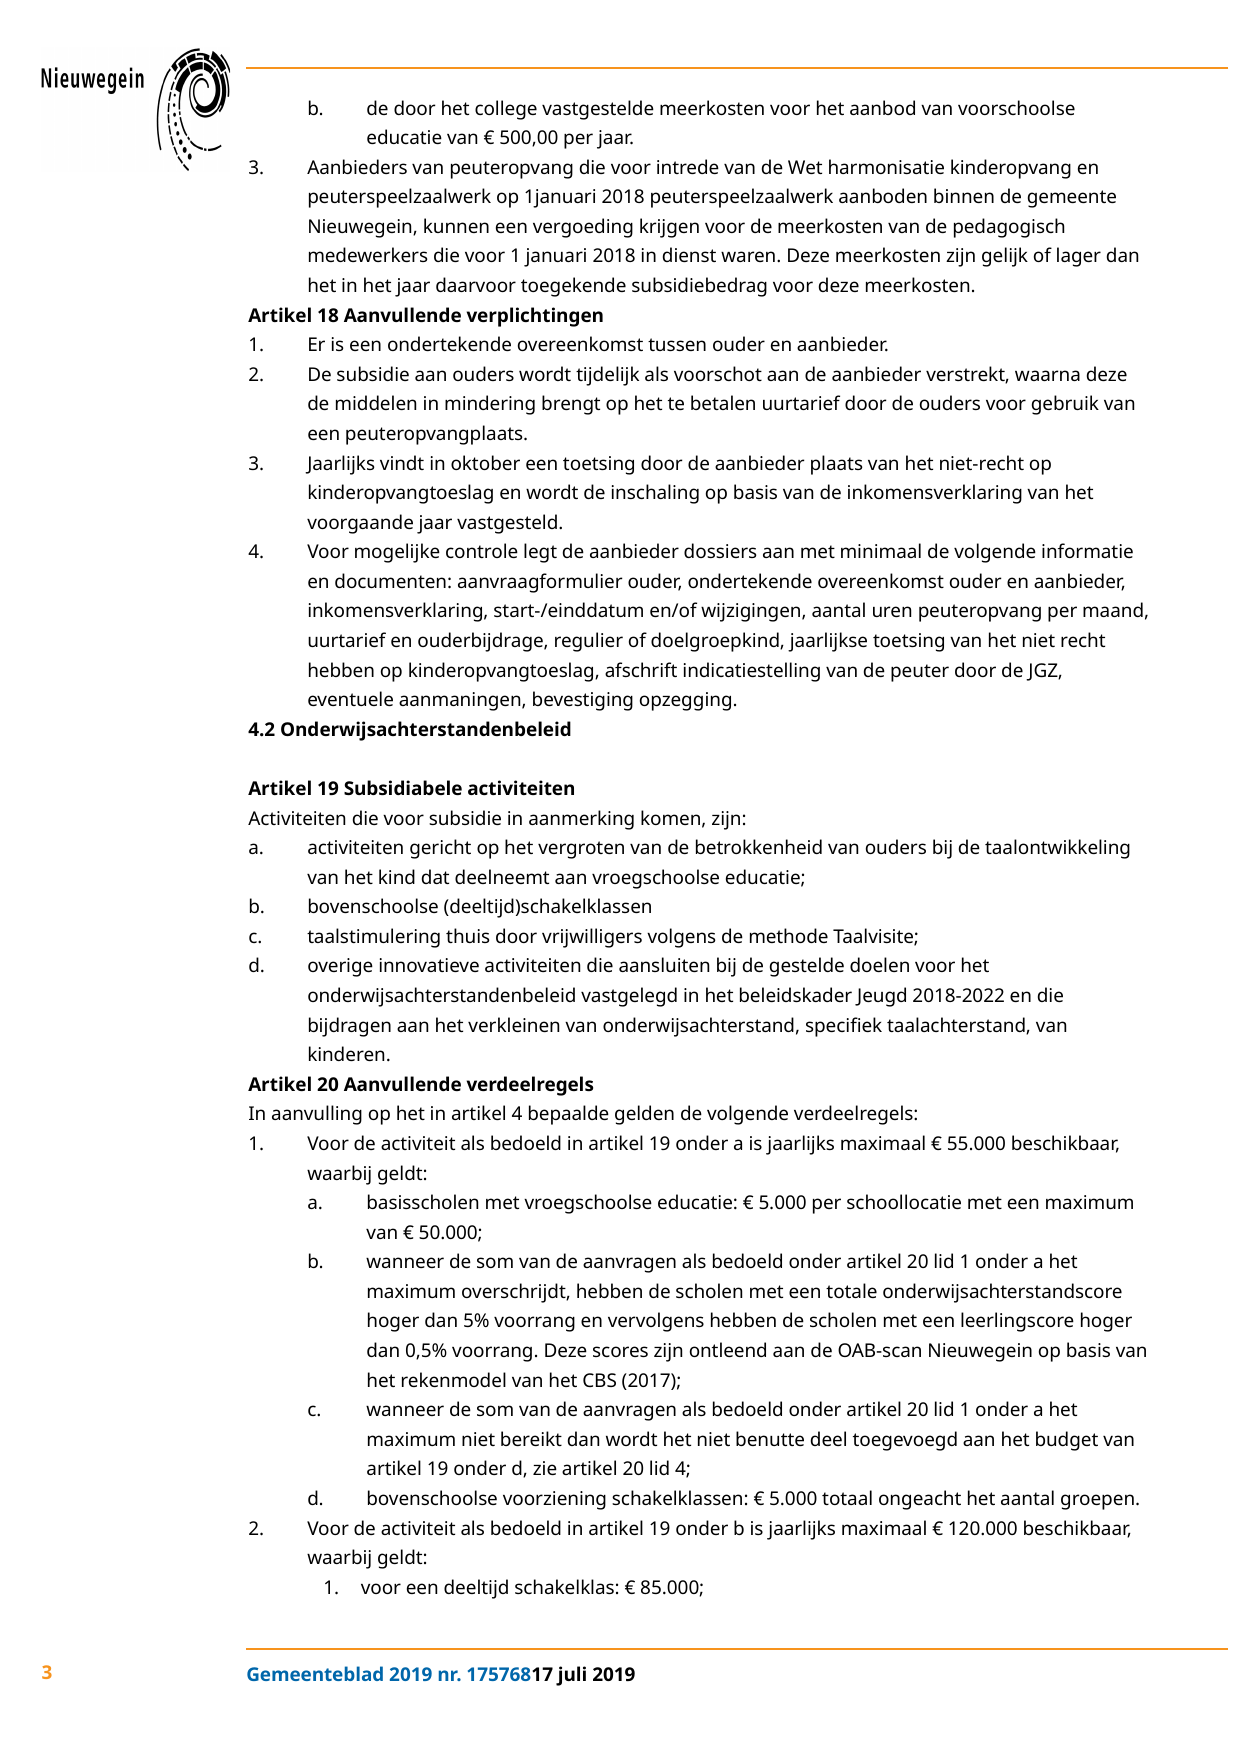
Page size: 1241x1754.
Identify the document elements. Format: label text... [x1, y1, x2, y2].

text Artikel 18 Aanvullende verplichtingen [248, 302, 1152, 328]
list voor een deeltijd schakelklas: € 85.000; [323, 1574, 1152, 1600]
text Activiteiten die voor subsidie in aanmerking komen, zijn: [248, 805, 1152, 831]
list Aanbieders van peuteropvang die voor intrede van de Wet harmonisatie kinderopvang en peuterspeelzaalwerk op 1januari 2018 peuterspeelzaalwerk aanboden binnen de gemeente Nieuwegein, kunnen een vergoeding krijgen voor de meerkosten van de pedagogisch medewerkers die voor 1 januari 2018 in dienst waren. Deze meerkosten zijn gelijk of lager dan het in het jaar daarvoor toegekende subsidiebedrag voor deze meerkosten. [248, 154, 1152, 298]
list Voor de activiteit als bedoeld in artikel 19 onder a is jaarlijks maximaal € 55.000 beschikbaar, waarbij geldt: [248, 1130, 1152, 1186]
list Er is een ondertekende overeenkomst tussen ouder en aanbieder. [248, 331, 1152, 357]
list overige innovatieve activiteiten die aansluiten bij de gestelde doelen voor het onderwijsachterstandenbeleid vastgelegd in het beleidskader Jeugd 2018-2022 en die bijdragen aan het verkleinen van onderwijsachterstand, specifiek taalachterstand, van kinderen. [248, 953, 1152, 1067]
list Voor de activiteit als bedoeld in artikel 19 onder b is jaarlijks maximaal € 120.000 beschikbaar, waarbij geldt: [248, 1515, 1152, 1570]
list activiteiten gericht op het vergroten van de betrokkenheid van ouders bij de taalontwikkeling van het kind dat deelneemt aan vroegschoolse educatie; [248, 834, 1152, 890]
text 4.2 Onderwijsachterstandenbeleid [248, 716, 1152, 742]
list De subsidie aan ouders wordt tijdelijk als voorschot aan de aanbieder verstrekt, waarna deze de middelen in mindering brengt op het te betalen uurtarief door de ouders voor gebruik van een peuteropvangplaats. [248, 361, 1152, 446]
list wanneer de som van de aanvragen als bedoeld onder artikel 20 lid 1 onder a het maximum niet bereikt dan wordt het niet benutte deel toegevoegd aan het budget van artikel 19 onder d, zie artikel 20 lid 4; [307, 1396, 1152, 1481]
list taalstimulering thuis door vrijwilligers volgens de methode Taalvisite; [248, 923, 1152, 949]
list Jaarlijks vindt in oktober een toetsing door de aanbieder plaats van het niet-recht op kinderopvangtoeslag en wordt de inschaling op basis van de inkomensverklaring van het voorgaande jaar vastgesteld. [248, 450, 1152, 535]
list de door het college vastgestelde meerkosten voor het aanbod van voorschoolse educatie van € 500,00 per jaar. [307, 95, 1152, 150]
text Artikel 19 Subsidiabele activiteiten [248, 775, 1152, 801]
text Artikel 20 Aanvullende verdeelregels [248, 1071, 1152, 1097]
list Voor mogelijke controle legt de aanbieder dossiers aan met minimaal de volgende informatie en documenten: aanvraagformulier ouder, ondertekende overeenkomst ouder en aanbieder, inkomensverklaring, start-/einddatum en/of wijzigingen, aantal uren peuteropvang per maand, uurtarief en ouderbijdrage, regulier of doelgroepkind, jaarlijkse toetsing van het niet recht hebben op kinderopvangtoeslag, afschrift indicatiestelling van de peuter door de JGZ, eventuele aanmaningen, bevestiging opzegging. [248, 538, 1152, 712]
list basisscholen met vroegschoolse educatie: € 5.000 per schoollocatie met een maximum van € 50.000; [307, 1189, 1152, 1245]
picture [41, 47, 231, 172]
list wanneer de som van de aanvragen als bedoeld onder artikel 20 lid 1 onder a het maximum overschrijdt, hebben de scholen met een totale onderwijsachterstandscore hoger dan 5% voorrang en vervolgens hebben de scholen met een leerlingscore hoger dan 0,5% voorrang. Deze scores zijn ontleend aan de OAB-scan Nieuwegein op basis van het rekenmodel van het CBS (2017); [307, 1248, 1152, 1393]
list bovenschoolse (deeltijd)schakelklassen [248, 893, 1152, 919]
text In aanvulling op het in artikel 4 bepaalde gelden de volgende verdeelregels: [248, 1101, 1152, 1126]
list bovenschoolse voorziening schakelklassen: € 5.000 totaal ongeacht het aantal groepen. [307, 1485, 1152, 1511]
